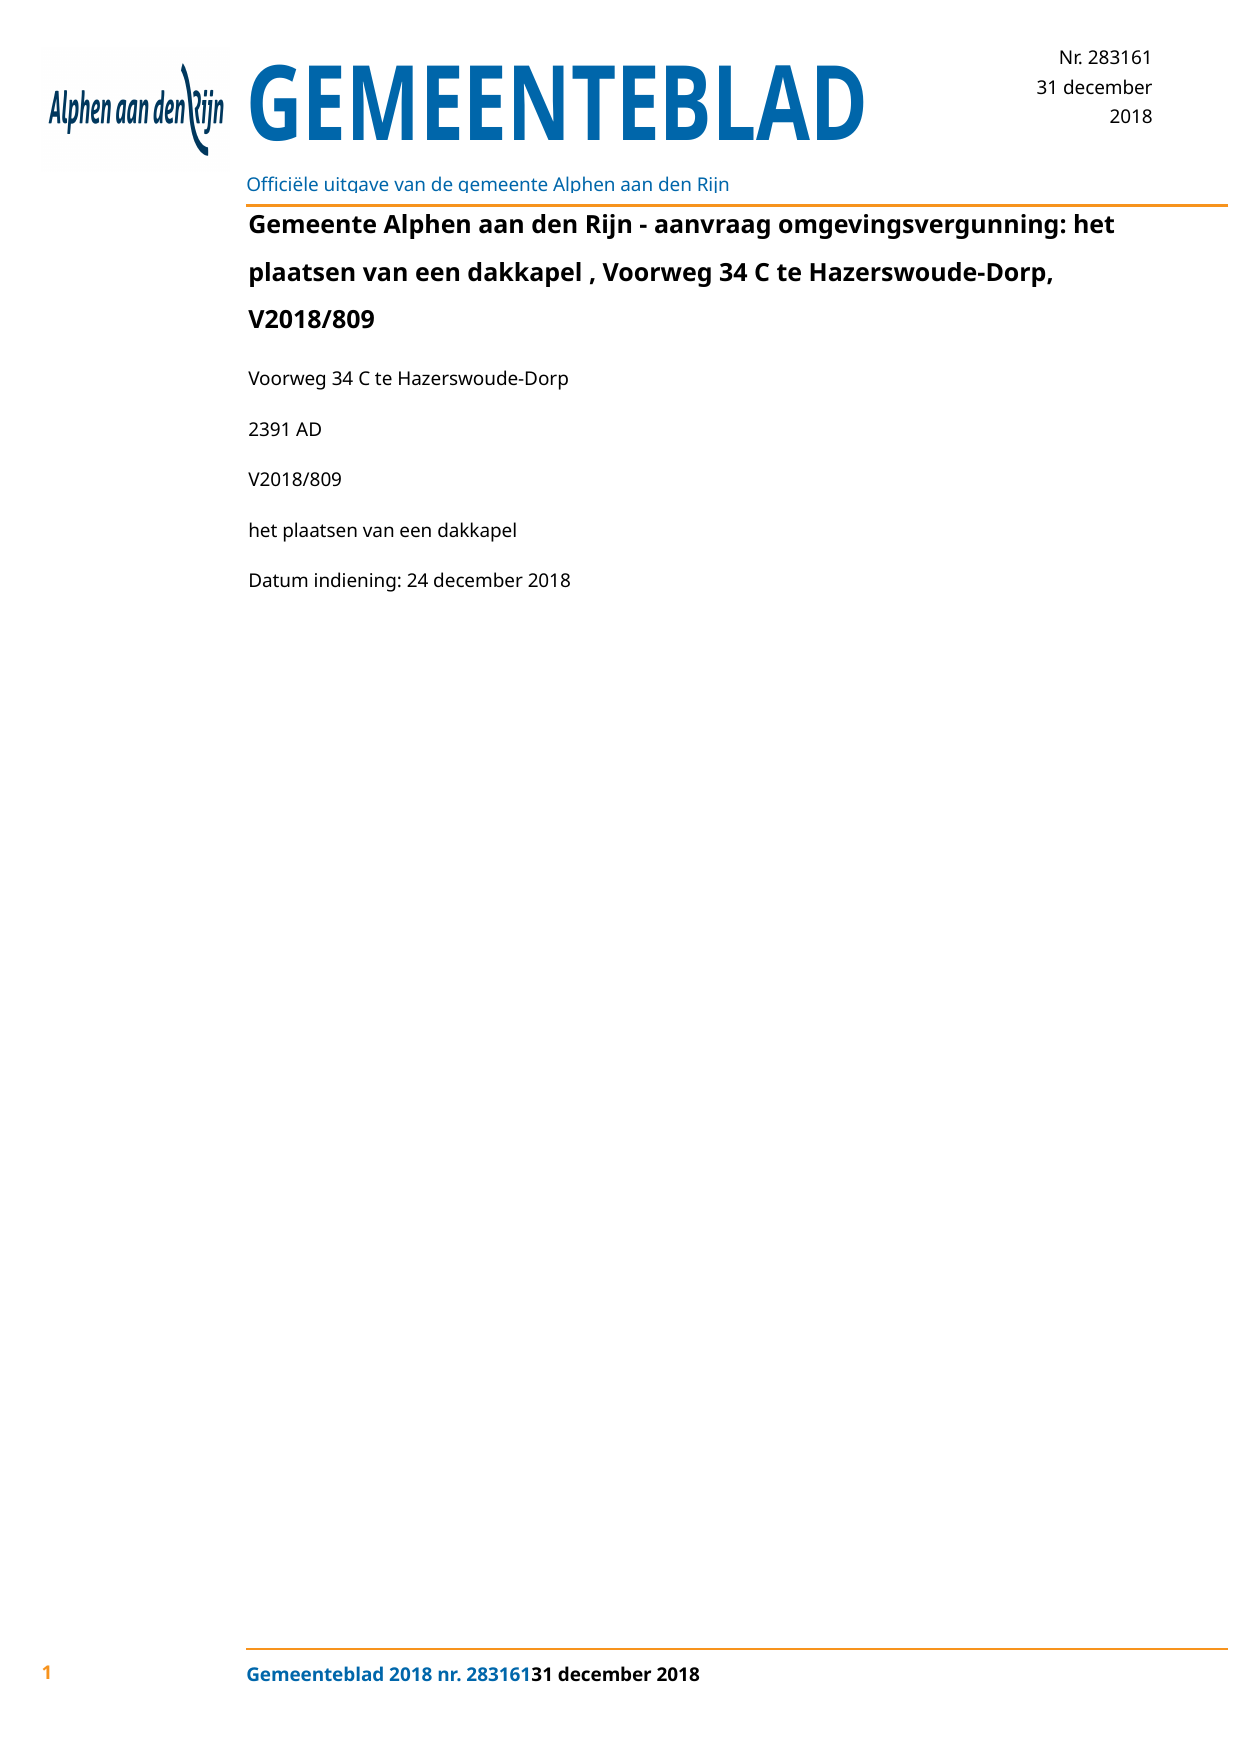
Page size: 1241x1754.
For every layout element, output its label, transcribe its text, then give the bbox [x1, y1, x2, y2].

text Datum indiening: 24 december 2018 [248, 567, 1152, 593]
text V2018/809 [248, 466, 1152, 492]
text Gemeente Alphen aan den Rijn - aanvraag omgevingsvergunning: het plaatsen van een dakkapel , Voorweg 34 C te Hazerswoude-Dorp, V2018/809 [248, 207, 1152, 336]
text Voorweg 34 C te Hazerswoude-Dorp [248, 366, 1152, 391]
picture [41, 47, 231, 172]
text 2391 AD [248, 416, 1152, 442]
text het plaatsen van een dakkapel [248, 517, 1152, 542]
